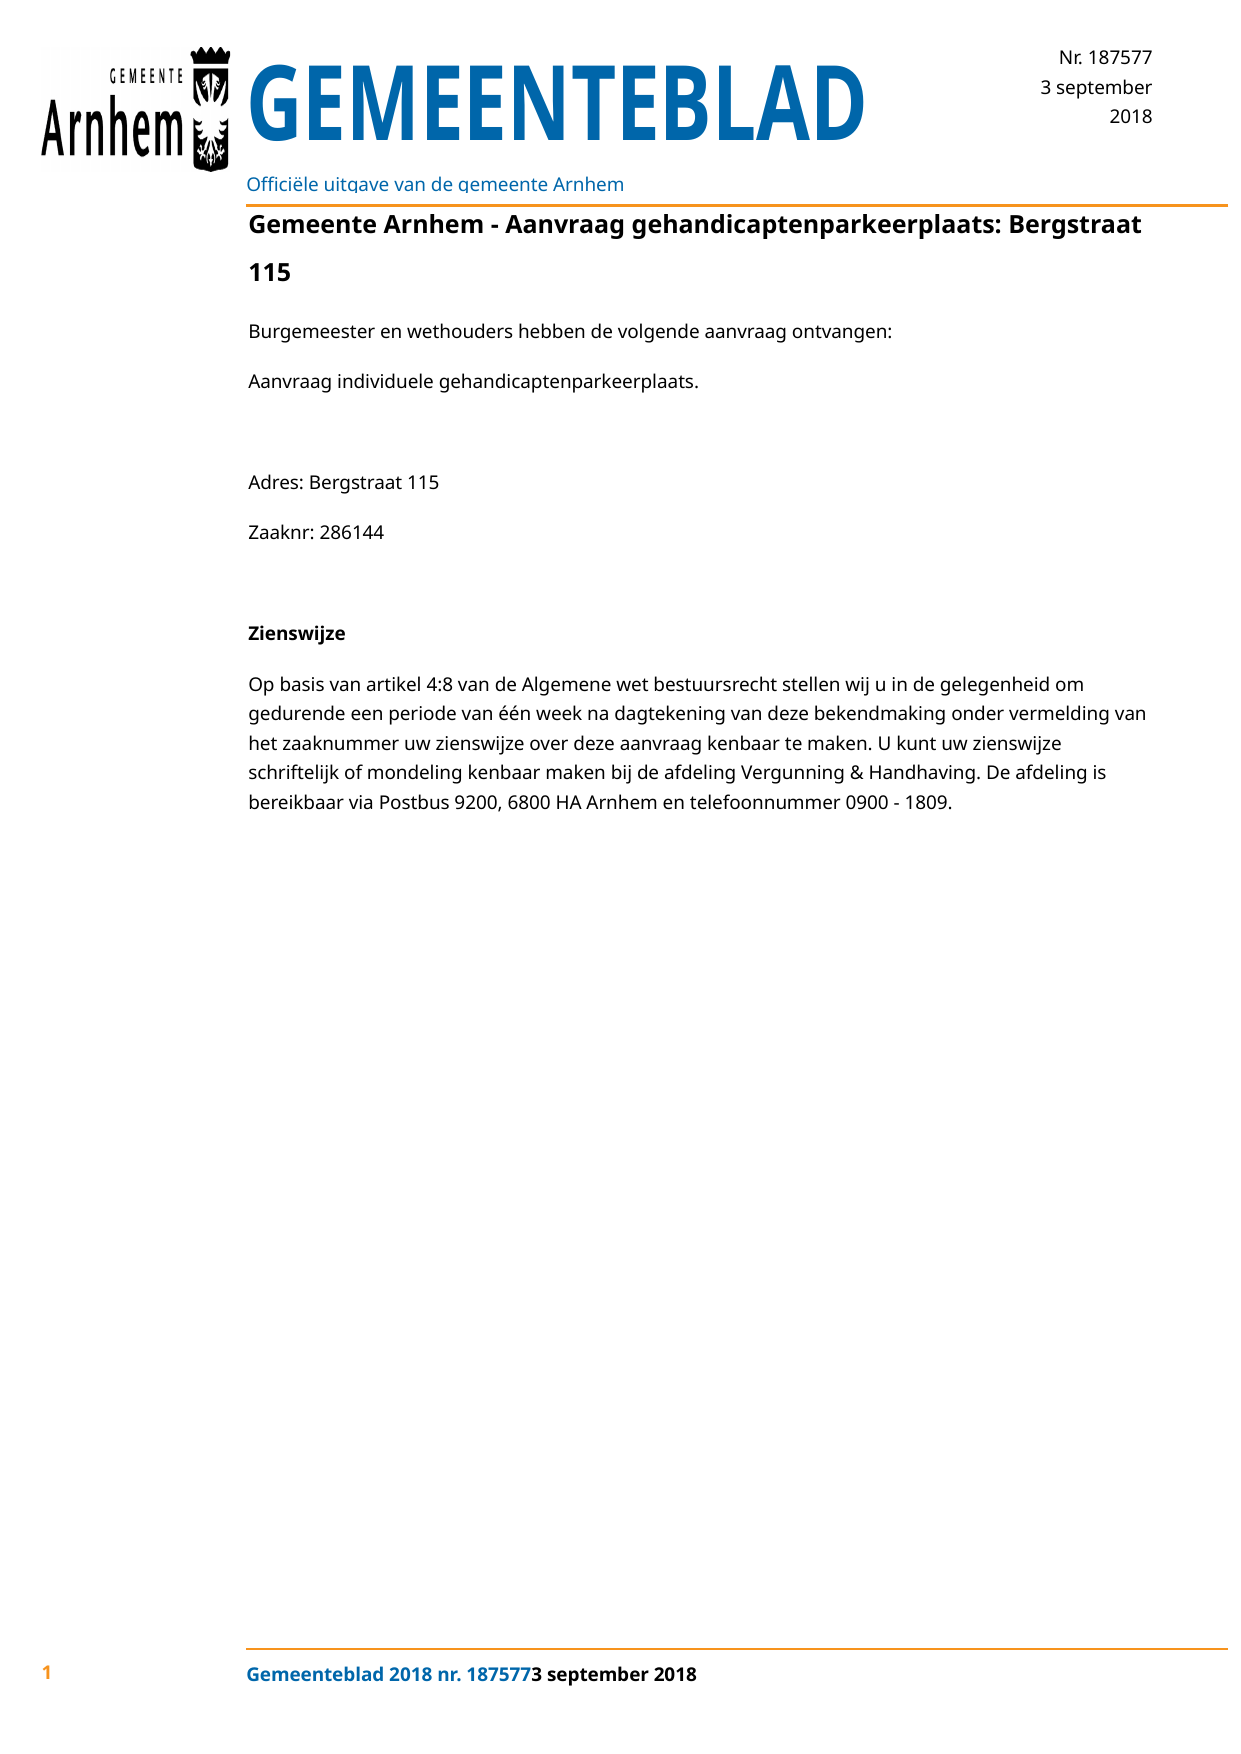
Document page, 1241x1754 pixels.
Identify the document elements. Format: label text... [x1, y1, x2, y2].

text Zaaknr: 286144 [248, 519, 1152, 545]
text Gemeente Arnhem - Aanvraag gehandicaptenparkeerplaats: Bergstraat 115 [248, 207, 1152, 288]
picture [41, 47, 231, 172]
text Op basis van artikel 4:8 van de Algemene wet bestuursrecht stellen wij u in de gelegenheid om gedurende een periode van één week na dagtekening van deze bekendmaking onder vermelding van het zaaknummer uw zienswijze over deze aanvraag kenbaar te maken. U kunt uw zienswijze schriftelijk of mondeling kenbaar maken bij de afdeling Vergunning & Handhaving. De afdeling is bereikbaar via Postbus 9200, 6800 HA Arnhem en telefoonnummer 0900 - 1809. [248, 671, 1152, 815]
text Burgemeester en wethouders hebben de volgende aanvraag ontvangen: [248, 318, 1152, 344]
text Zienswijze [248, 620, 1152, 646]
text Aanvraag individuele gehandicaptenparkeerplaats. [248, 368, 1152, 394]
text Adres: Bergstraat 115 [248, 469, 1152, 495]
